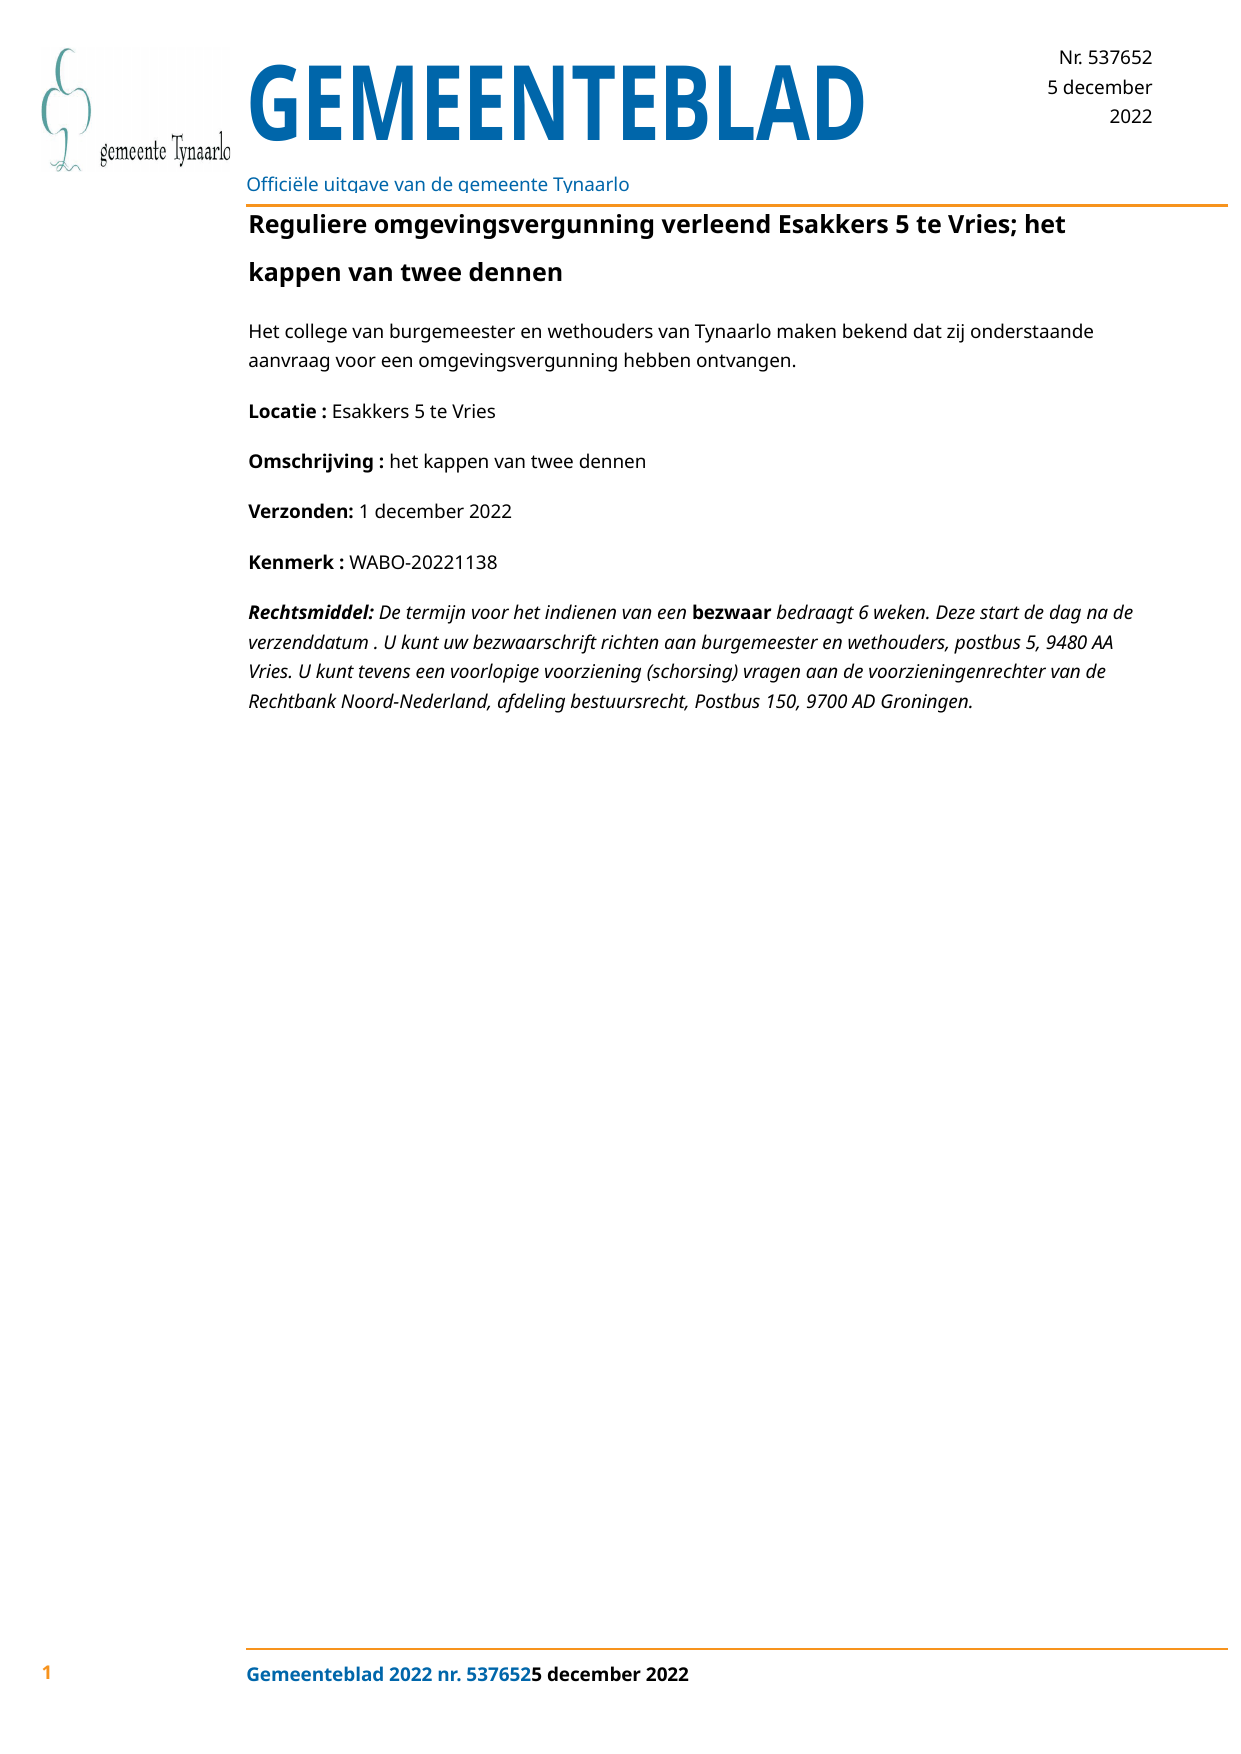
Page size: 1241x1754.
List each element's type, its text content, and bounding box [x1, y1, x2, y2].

text Verzonden: 1 december 2022 [248, 499, 1152, 524]
text Locatie : Esakkers 5 te Vries [248, 398, 1152, 424]
text Het college van burgemeester en wethouders van Tynaarlo maken bekend dat zij onderstaande aanvraag voor een omgevingsvergunning hebben ontvangen. [248, 318, 1152, 373]
text Omschrijving : het kappen van twee dennen [248, 448, 1152, 474]
text Kenmerk : WABO-20221138 [248, 549, 1152, 575]
picture [41, 47, 231, 172]
text Rechtsmiddel: De termijn voor het indienen van een bezwaar bedraagt 6 weken. Deze start de dag na de verzenddatum . U kunt uw bezwaarschrift richten aan burgemeester en wethouders, postbus 5, 9480 AA Vries. U kunt tevens een voorlopige voorziening (schorsing) vragen aan de voorzieningenrechter van de Rechtbank Noord-Nederland, afdeling bestuursrecht, Postbus 150, 9700 AD Groningen. [248, 599, 1152, 714]
text Reguliere omgevingsvergunning verleend Esakkers 5 te Vries; het kappen van twee dennen [248, 207, 1152, 288]
